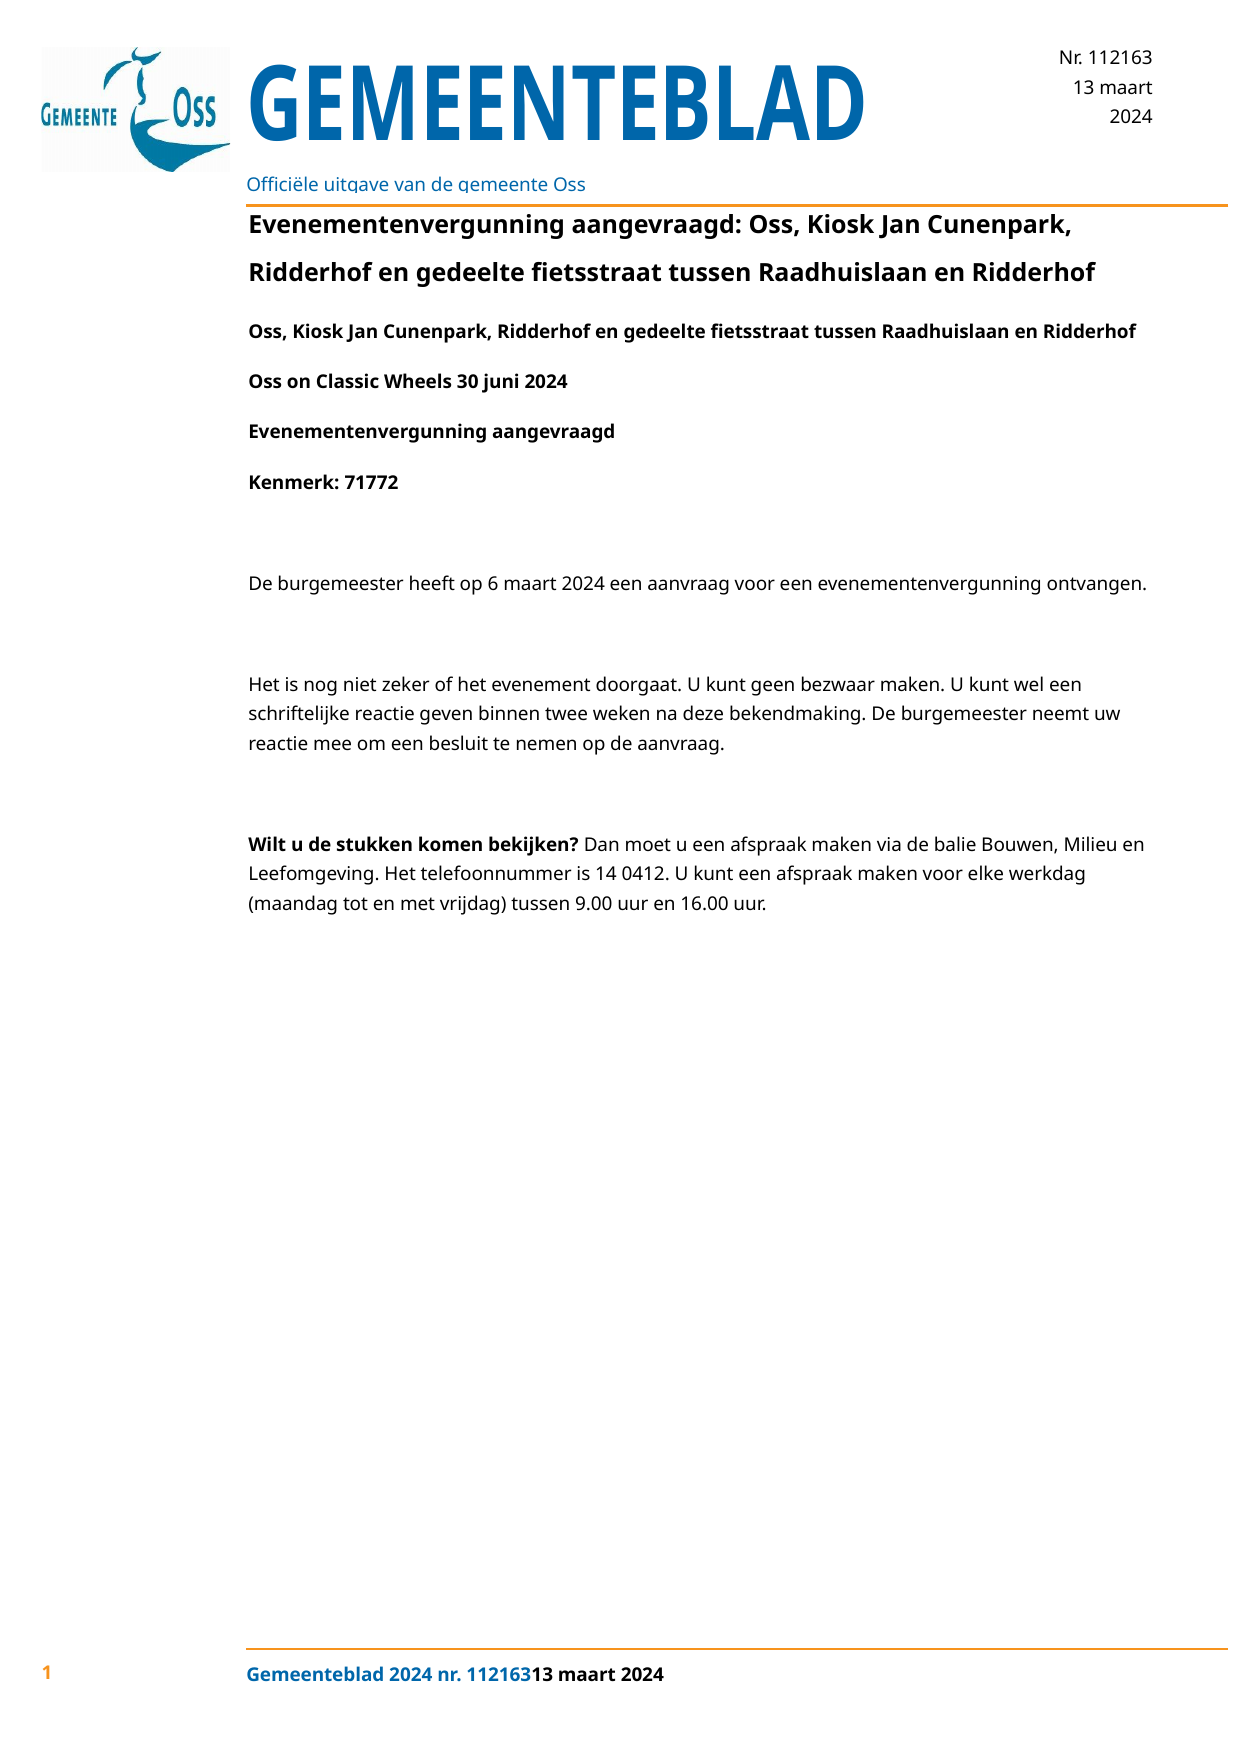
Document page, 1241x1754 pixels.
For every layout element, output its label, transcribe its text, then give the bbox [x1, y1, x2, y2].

text Oss, Kiosk Jan Cunenpark, Ridderhof en gedeelte fietsstraat tussen Raadhuislaan en Ridderhof [248, 318, 1152, 344]
text Kenmerk: 71772 [248, 469, 1152, 495]
text Evenementenvergunning aangevraagd: Oss, Kiosk Jan Cunenpark, Ridderhof en gedeelte fietsstraat tussen Raadhuislaan en Ridderhof [248, 207, 1152, 288]
text Het is nog niet zeker of het evenement doorgaat. U kunt geen bezwaar maken. U kunt wel een schriftelijke reactie geven binnen twee weken na deze bekendmaking. De burgemeester neemt uw reactie mee om een besluit te nemen op de aanvraag. [248, 671, 1152, 756]
picture [41, 47, 231, 172]
text Oss on Classic Wheels 30 juni 2024 [248, 368, 1152, 394]
text De burgemeester heeft op 6 maart 2024 een aanvraag voor een evenementenvergunning ontvangen. [248, 570, 1152, 596]
text Wilt u de stukken komen bekijken? Dan moet u een afspraak maken via de balie Bouwen, Milieu en Leefomgeving. Het telefoonnummer is 14 0412. U kunt een afspraak maken voor elke werkdag (maandag tot en met vrijdag) tussen 9.00 uur en 16.00 uur. [248, 831, 1152, 916]
text Evenementenvergunning aangevraagd [248, 419, 1152, 444]
